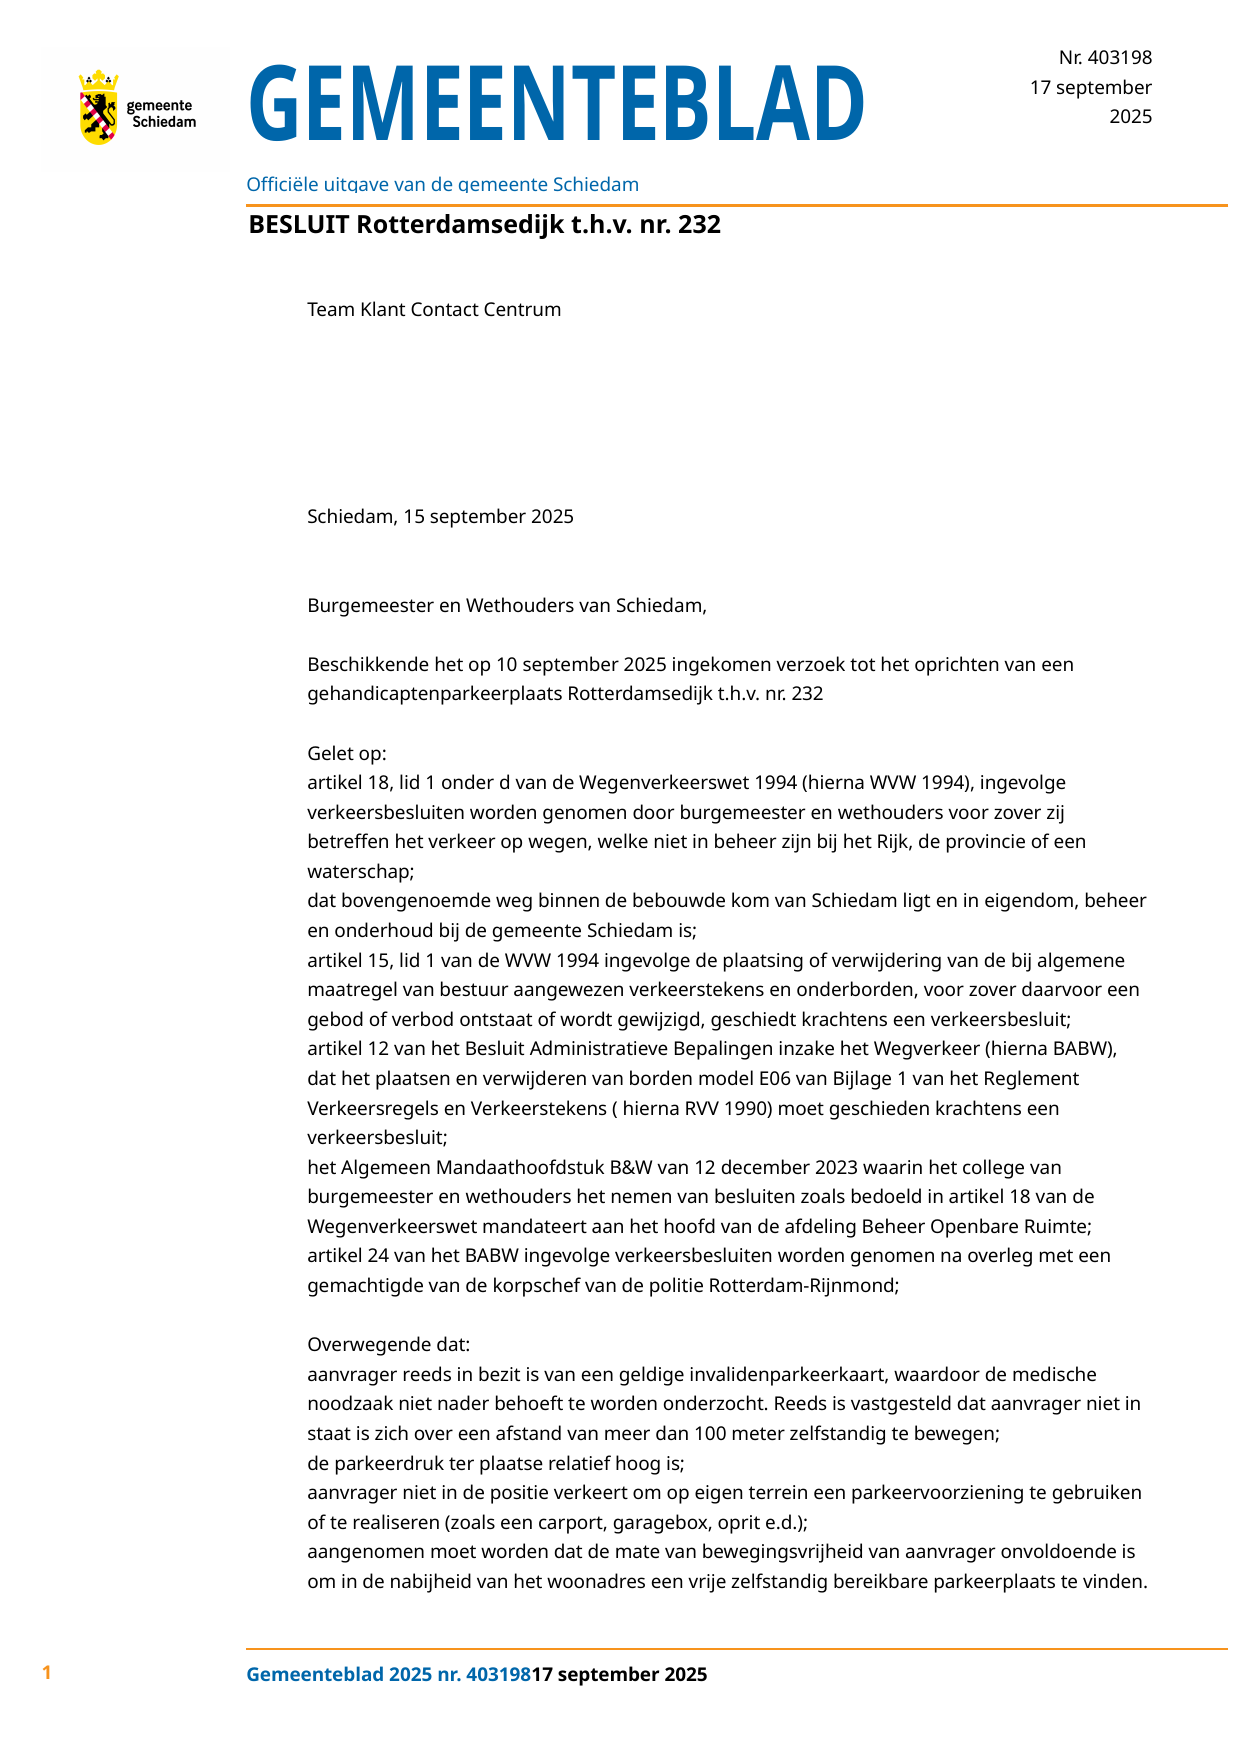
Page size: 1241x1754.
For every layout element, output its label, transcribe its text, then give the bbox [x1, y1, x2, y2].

text BESLUIT Rotterdamsedijk t.h.v. nr. 232 [248, 207, 1152, 241]
list dat bovengenoemde weg binnen de bebouwde kom van Schiedam ligt en in eigendom, beheer en onderhoud bij de gemeente Schiedam is; [248, 888, 1152, 943]
list artikel 15, lid 1 van de WVW 1994 ingevolge de plaatsing of verwijdering van de bij algemene maatregel van bestuur aangewezen verkeerstekens en onderborden, voor zover daarvoor een gebod of verbod ontstaat of wordt gewijzigd, geschiedt krachtens een verkeersbesluit; [248, 947, 1152, 1032]
list Schiedam, 15 september 2025 [248, 503, 1152, 529]
list artikel 12 van het Besluit Administratieve Bepalingen inzake het Wegverkeer (hierna BABW), dat het plaatsen en verwijderen van borden model E06 van Bijlage 1 van het Reglement Verkeersregels en Verkeerstekens ( hierna RVV 1990) moet geschieden krachtens een verkeersbesluit; [248, 1036, 1152, 1150]
list aanvrager niet in de positie verkeert om op eigen terrein een parkeervoorziening te gebruiken of te realiseren (zoals een carport, garagebox, oprit e.d.); [248, 1479, 1152, 1535]
list aangenomen moet worden dat de mate van bewegingsvrijheid van aanvrager onvoldoende is om in de nabijheid van het woonadres een vrije zelfstandig bereikbare parkeerplaats te vinden. [248, 1538, 1152, 1594]
list artikel 18, lid 1 onder d van de Wegenverkeerswet 1994 (hierna WVW 1994), ingevolge verkeersbesluiten worden genomen door burgemeester en wethouders voor zover zij betreffen het verkeer op wegen, welke niet in beheer zijn bij het Rijk, de provincie of een waterschap; [248, 769, 1152, 884]
list Beschikkende het op 10 september 2025 ingekomen verzoek tot het oprichten van een gehandicaptenparkeerplaats Rotterdamsedijk t.h.v. nr. 232 [248, 651, 1152, 706]
list artikel 24 van het BABW ingevolge verkeersbesluiten worden genomen na overleg met een gemachtigde van de korpschef van de politie Rotterdam-Rijnmond; [248, 1243, 1152, 1298]
list Overwegende dat: [248, 1331, 1152, 1357]
picture [41, 47, 231, 172]
list het Algemeen Mandaathoofdstuk B&W van 12 december 2023 waarin het college van burgemeester en wethouders het nemen van besluiten zoals bedoeld in artikel 18 van de Wegenverkeerswet mandateert aan het hoofd van de afdeling Beheer Openbare Ruimte; [248, 1154, 1152, 1239]
list aanvrager reeds in bezit is van een geldige invalidenparkeerkaart, waardoor de medische noodzaak niet nader behoeft te worden onderzocht. Reeds is vastgesteld dat aanvrager niet in staat is zich over een afstand van meer dan 100 meter zelfstandig te bewegen; [248, 1361, 1152, 1446]
list Burgemeester en Wethouders van Schiedam, [248, 592, 1152, 618]
list Gelet op: [248, 740, 1152, 766]
list de parkeerdruk ter plaatse relatief hoog is; [248, 1450, 1152, 1476]
list Team Klant Contact Centrum [248, 296, 1152, 322]
